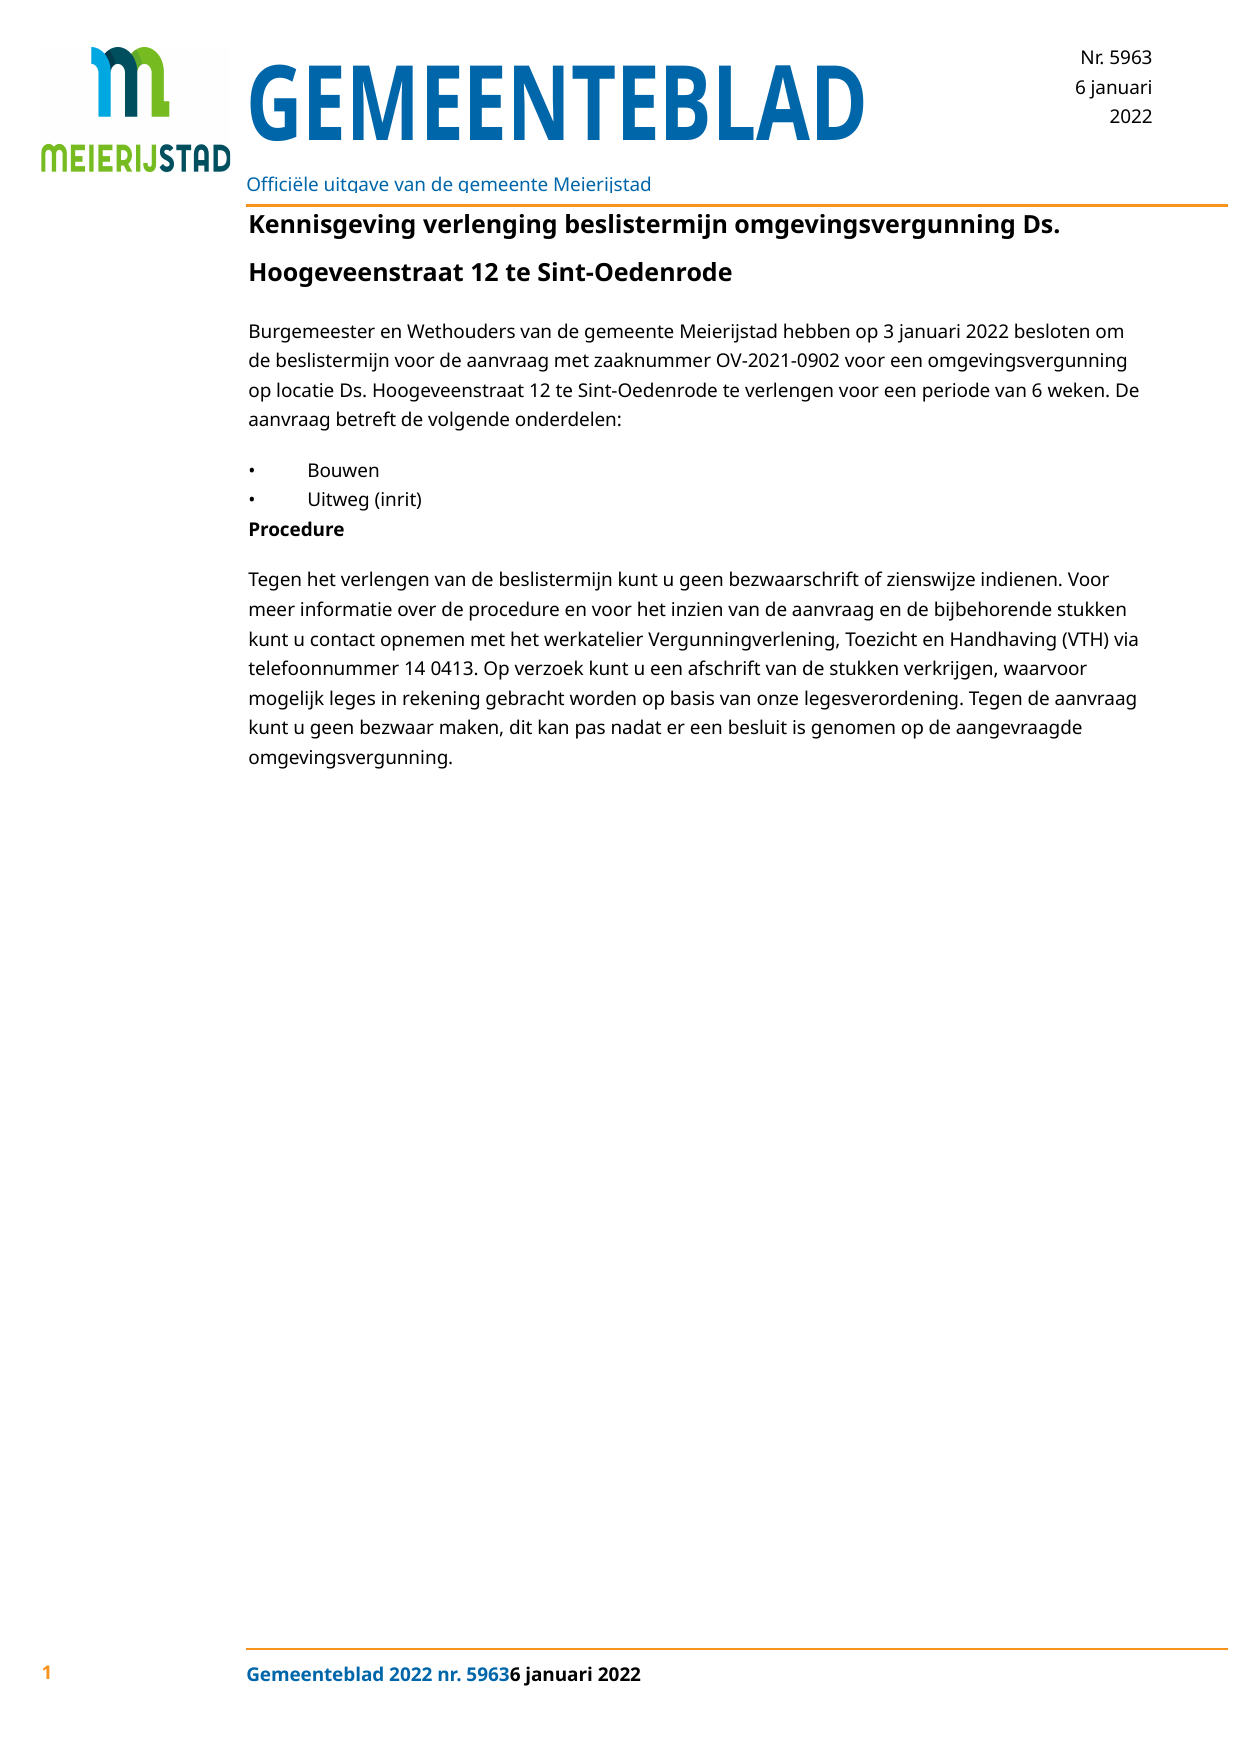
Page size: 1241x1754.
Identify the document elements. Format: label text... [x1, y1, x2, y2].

text Procedure [248, 516, 1152, 542]
text Tegen het verlengen van de beslistermijn kunt u geen bezwaarschrift of zienswijze indienen. Voor meer informatie over de procedure en voor het inzien van de aanvraag en de bijbehorende stukken kunt u contact opnemen met het werkatelier Vergunningverlening, Toezicht en Handhaving (VTH) via telefoonnummer 14 0413. Op verzoek kunt u een afschrift van de stukken verkrijgen, waarvoor mogelijk leges in rekening gebracht worden op basis van onze legesverordening. Tegen de aanvraag kunt u geen bezwaar maken, dit kan pas nadat er een besluit is genomen op de aangevraagde omgevingsvergunning. [248, 567, 1152, 770]
list Uitweg (inrit) [248, 487, 1152, 512]
text Kennisgeving verlenging beslistermijn omgevingsvergunning Ds. Hoogeveenstraat 12 te Sint-Oedenrode [248, 207, 1152, 288]
picture [41, 47, 231, 172]
text Burgemeester en Wethouders van de gemeente Meierijstad hebben op 3 januari 2022 besloten om de beslistermijn voor de aanvraag met zaaknummer OV-2021-0902 voor een omgevingsvergunning op locatie Ds. Hoogeveenstraat 12 te Sint-Oedenrode te verlengen voor een periode van 6 weken. De aanvraag betreft de volgende onderdelen: [248, 318, 1152, 432]
list Bouwen [248, 457, 1152, 483]
